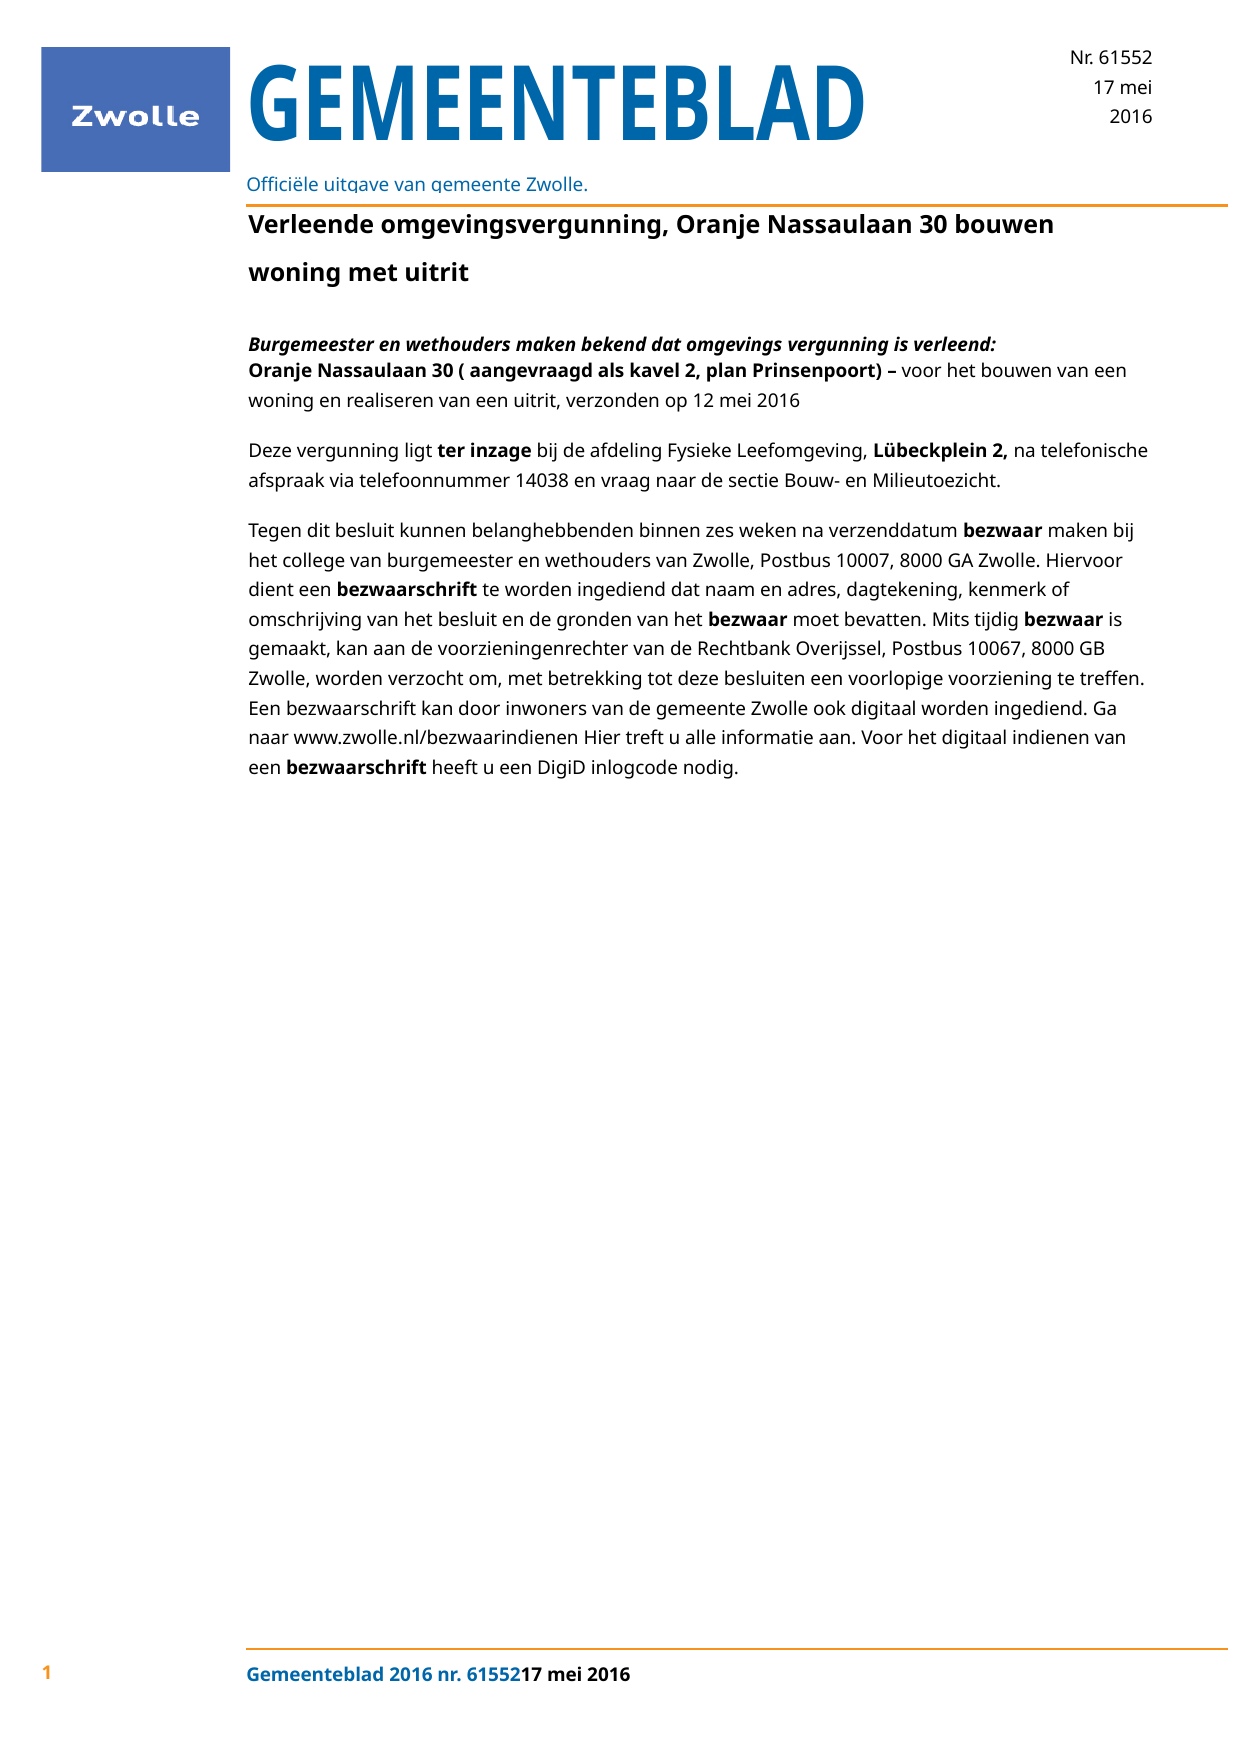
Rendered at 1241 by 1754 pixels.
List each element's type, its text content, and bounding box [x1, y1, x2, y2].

text Verleende omgevingsvergunning, Oranje Nassaulaan 30 bouwen woning met uitrit [248, 207, 1152, 288]
text Tegen dit besluit kunnen belanghebbenden binnen zes weken na verzenddatum bezwaar maken bij het college van burgemeester en wethouders van Zwolle, Postbus 10007, 8000 GA Zwolle. Hiervoor dient een bezwaarschrift te worden ingediend dat naam en adres, dagtekening, kenmerk of omschrijving van het besluit en de gronden van het bezwaar moet bevatten. Mits tijdig bezwaar is gemaakt, kan aan de voorzieningenrechter van de Rechtbank Overijssel, Postbus 10067, 8000 GB Zwolle, worden verzocht om, met betrekking tot deze besluiten een voorlopige voorziening te treffen. Een bezwaarschrift kan door inwoners van de gemeente Zwolle ook digitaal worden ingediend. Ga naar www.zwolle.nl/bezwaarindienen Hier treft u alle informatie aan. Voor het digitaal indienen van een bezwaarschrift heeft u een DigiD inlogcode nodig. [248, 517, 1152, 779]
text Deze vergunning ligt ter inzage bij de afdeling Fysieke Leefomgeving, Lübeckplein 2, na telefonische afspraak via telefoonnummer 14038 en vraag naar de sectie Bouw- en Milieutoezicht. [248, 437, 1152, 492]
text Burgemeester en wethouders maken bekend dat omgevings vergunning is verleend: [248, 331, 1152, 357]
text Oranje Nassaulaan 30 ( aangevraagd als kavel 2, plan Prinsenpoort) – voor het bouwen van een woning en realiseren van een uitrit, verzonden op 12 mei 2016 [248, 357, 1152, 412]
picture [41, 47, 231, 172]
